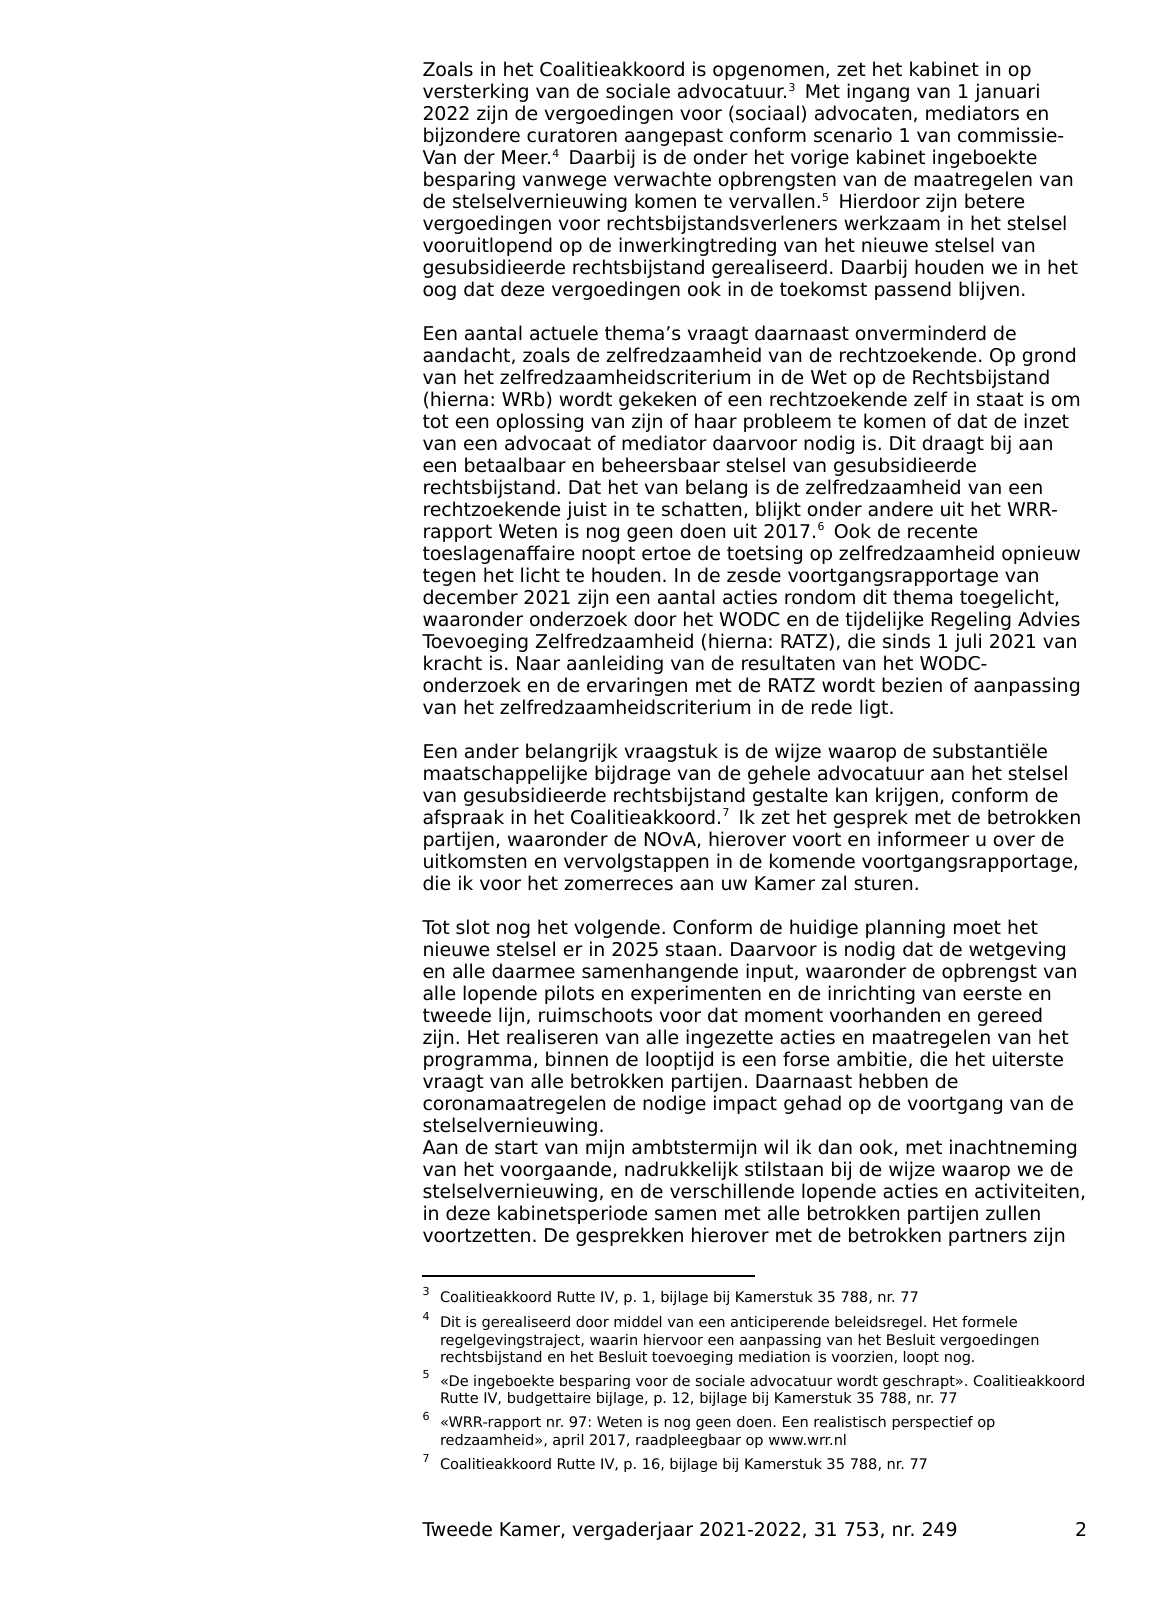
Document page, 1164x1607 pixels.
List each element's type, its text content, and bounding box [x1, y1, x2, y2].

text Aan de start van mijn ambtstermijn wil ik dan ook, met inachtneming van het voorgaande, nadrukkelijk stilstaan bij de wijze waarop we de stelselvernieuwing, en de verschillende lopende acties en activiteiten, in deze kabinetsperiode samen met alle betrokken partijen zullen voortzetten. De gesprekken hierover met de betrokken partners zijn [422, 1137, 1087, 1247]
text Coalitieakkoord Rutte IV, p. 16, bijlage bij Kamerstuk 35 788, nr. 77 [422, 1452, 1087, 1474]
text «De ingeboekte besparing voor de sociale advocatuur wordt geschrapt». Coalitieakkoord Rutte IV, budgettaire bijlage, p. 12, bijlage bij Kamerstuk 35 788, nr. 77 [422, 1368, 1087, 1407]
text Tot slot nog het volgende. Conform de huidige planning moet het nieuwe stelsel er in 2025 staan. Daarvoor is nodig dat de wetgeving en alle daarmee samenhangende input, waaronder de opbrengst van alle lopende pilots en experimenten en de inrichting van eerste en tweede lijn, ruimschoots voor dat moment voorhanden en gereed zijn. Het realiseren van alle ingezette acties en maatregelen van het programma, binnen de looptijd is een forse ambitie, die het uiterste vraagt van alle betrokken partijen. Daarnaast hebben de coronamaatregelen de nodige impact gehad op de voortgang van de stelselvernieuwing. [422, 917, 1087, 1137]
text Een ander belangrijk vraagstuk is de wijze waarop de substantiële maatschappelijke bijdrage van de gehele advocatuur aan het stelsel van gesubsidieerde rechtsbijstand gestalte kan krijgen, conform de afspraak in het Coalitieakkoord. Ik zet het gesprek met de betrokken partijen, waaronder de NOvA, hierover voort en informeer u over de uitkomsten en vervolgstappen in de komende voortgangsrapportage, die ik voor het zomerreces aan uw Kamer zal sturen. [422, 741, 1087, 895]
text «WRR-rapport nr. 97: Weten is nog geen doen. Een realistisch perspectief op redzaamheid», april 2017, raadpleegbaar op www.wrr.nl [422, 1410, 1087, 1449]
text Dit is gerealiseerd door middel van een anticiperende beleidsregel. Het formele regelgevingstraject, waarin hiervoor een aanpassing van het Besluit vergoedingen rechtsbijstand en het Besluit toevoeging mediation is voorzien, loopt nog. [422, 1310, 1087, 1366]
text Een aantal actuele thema’s vraagt daarnaast onverminderd de aandacht, zoals de zelfredzaamheid van de rechtzoekende. Op grond van het zelfredzaamheidscriterium in de Wet op de Rechtsbijstand (hierna: WRb) wordt gekeken of een rechtzoekende zelf in staat is om tot een oplossing van zijn of haar probleem te komen of dat de inzet van een advocaat of mediator daarvoor nodig is. Dit draagt bij aan een betaalbaar en beheersbaar stelsel van gesubsidieerde rechtsbijstand. Dat het van belang is de zelfredzaamheid van een rechtzoekende juist in te schatten, blijkt onder andere uit het WRR-rapport Weten is nog geen doen uit 2017. Ook de recente toeslagenaffaire noopt ertoe de toetsing op zelfredzaamheid opnieuw tegen het licht te houden. In de zesde voortgangsrapportage van december 2021 zijn een aantal acties rondom dit thema toegelicht, waaronder onderzoek door het WODC en de tijdelijke Regeling Advies Toevoeging Zelfredzaamheid (hierna: RATZ), die sinds 1 juli 2021 van kracht is. Naar aanleiding van de resultaten van het WODC-onderzoek en de ervaringen met de RATZ wordt bezien of aanpassing van het zelfredzaamheidscriterium in de rede ligt. [422, 323, 1087, 719]
text Coalitieakkoord Rutte IV, p. 1, bijlage bij Kamerstuk 35 788, nr. 77 [422, 1285, 1087, 1307]
text Zoals in het Coalitieakkoord is opgenomen, zet het kabinet in op versterking van de sociale advocatuur. Met ingang van 1 januari 2022 zijn de vergoedingen voor (sociaal) advocaten, mediators en bijzondere curatoren aangepast conform scenario 1 van commissie-Van der Meer. Daarbij is de onder het vorige kabinet ingeboekte besparing vanwege verwachte opbrengsten van de maatregelen van de stelselvernieuwing komen te vervallen. Hierdoor zijn betere vergoedingen voor rechtsbijstandsverleners werkzaam in het stelsel vooruitlopend op de inwerkingtreding van het nieuwe stelsel van gesubsidieerde rechtsbijstand gerealiseerd. Daarbij houden we in het oog dat deze vergoedingen ook in de toekomst passend blijven. [422, 59, 1087, 301]
